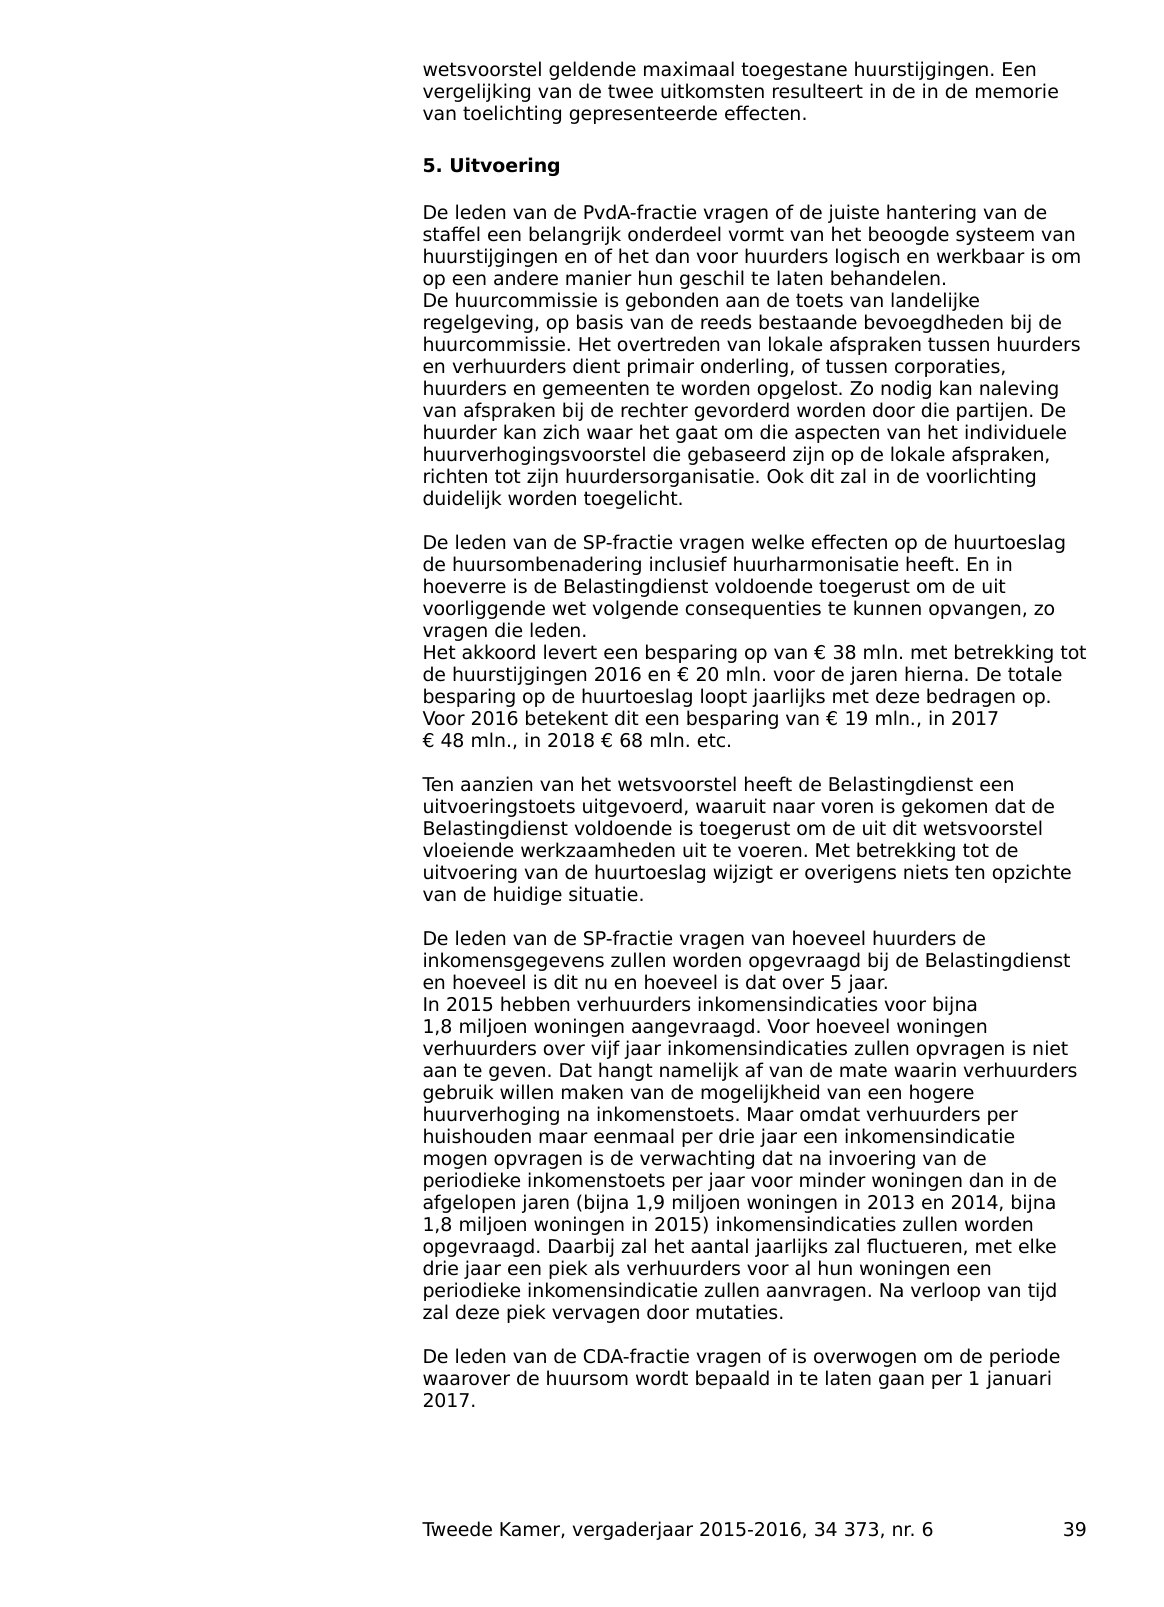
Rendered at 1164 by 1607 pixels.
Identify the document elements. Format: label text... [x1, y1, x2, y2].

text Voor 2016 betekent dit een besparing van € 19 mln., in 2017 € 48 mln., in 2018 € 68 mln. etc. [422, 708, 1087, 752]
text De leden van de SP-fractie vragen welke effecten op de huurtoeslag de huursombenadering inclusief huurharmonisatie heeft. En in hoeverre is de Belastingdienst voldoende toegerust om de uit voorliggende wet volgende consequenties te kunnen opvangen, zo vragen die leden. [422, 532, 1087, 642]
text De leden van de PvdA-fractie vragen of de juiste hantering van de staffel een belangrijk onderdeel vormt van het beoogde systeem van huurstijgingen en of het dan voor huurders logisch en werkbaar is om op een andere manier hun geschil te laten behandelen. [422, 202, 1087, 290]
text De leden van de SP-fractie vragen van hoeveel huurders de inkomensgegevens zullen worden opgevraagd bij de Belastingdienst en hoeveel is dit nu en hoeveel is dat over 5 jaar. [422, 928, 1087, 994]
text In 2015 hebben verhuurders inkomensindicaties voor bijna 1,8 miljoen woningen aangevraagd. Voor hoeveel woningen verhuurders over vijf jaar inkomensindicaties zullen opvragen is niet aan te geven. Dat hangt namelijk af van de mate waarin verhuurders gebruik willen maken van de mogelijkheid van een hogere huurverhoging na inkomenstoets. Maar omdat verhuurders per huishouden maar eenmaal per drie jaar een inkomensindicatie mogen opvragen is de verwachting dat na invoering van de periodieke inkomenstoets per jaar voor minder woningen dan in de afgelopen jaren (bijna 1,9 miljoen woningen in 2013 en 2014, bijna 1,8 miljoen woningen in 2015) inkomensindicaties zullen worden opgevraagd. Daarbij zal het aantal jaarlijks zal fluctueren, met elke drie jaar een piek als verhuurders voor al hun woningen een periodieke inkomensindicatie zullen aanvragen. Na verloop van tijd zal deze piek vervagen door mutaties. [422, 994, 1087, 1323]
text Het akkoord levert een besparing op van € 38 mln. met betrekking tot de huurstijgingen 2016 en € 20 mln. voor de jaren hierna. De totale besparing op de huurtoeslag loopt jaarlijks met deze bedragen op. [422, 642, 1087, 708]
text De leden van de CDA-fractie vragen of is overwogen om de periode waarover de huursom wordt bepaald in te laten gaan per 1 januari 2017. [422, 1346, 1087, 1412]
text De huurcommissie is gebonden aan de toets van landelijke regelgeving, op basis van de reeds bestaande bevoegdheden bij de huurcommissie. Het overtreden van lokale afspraken tussen huurders en verhuurders dient primair onderling, of tussen corporaties, huurders en gemeenten te worden opgelost. Zo nodig kan naleving van afspraken bij de rechter gevorderd worden door die partijen. De huurder kan zich waar het gaat om die aspecten van het individuele huurverhogingsvoorstel die gebaseerd zijn op de lokale afspraken, richten tot zijn huurdersorganisatie. Ook dit zal in de voorlichting duidelijk worden toegelicht. [422, 290, 1087, 510]
text wetsvoorstel geldende maximaal toegestane huurstijgingen. Een vergelijking van de twee uitkomsten resulteert in de in de memorie van toelichting gepresenteerde effecten. [422, 59, 1087, 125]
subtitle 5. Uitvoering [422, 155, 1087, 177]
text Ten aanzien van het wetsvoorstel heeft de Belastingdienst een uitvoeringstoets uitgevoerd, waaruit naar voren is gekomen dat de Belastingdienst voldoende is toegerust om de uit dit wetsvoorstel vloeiende werkzaamheden uit te voeren. Met betrekking tot de uitvoering van de huurtoeslag wijzigt er overigens niets ten opzichte van de huidige situatie. [422, 774, 1087, 906]
